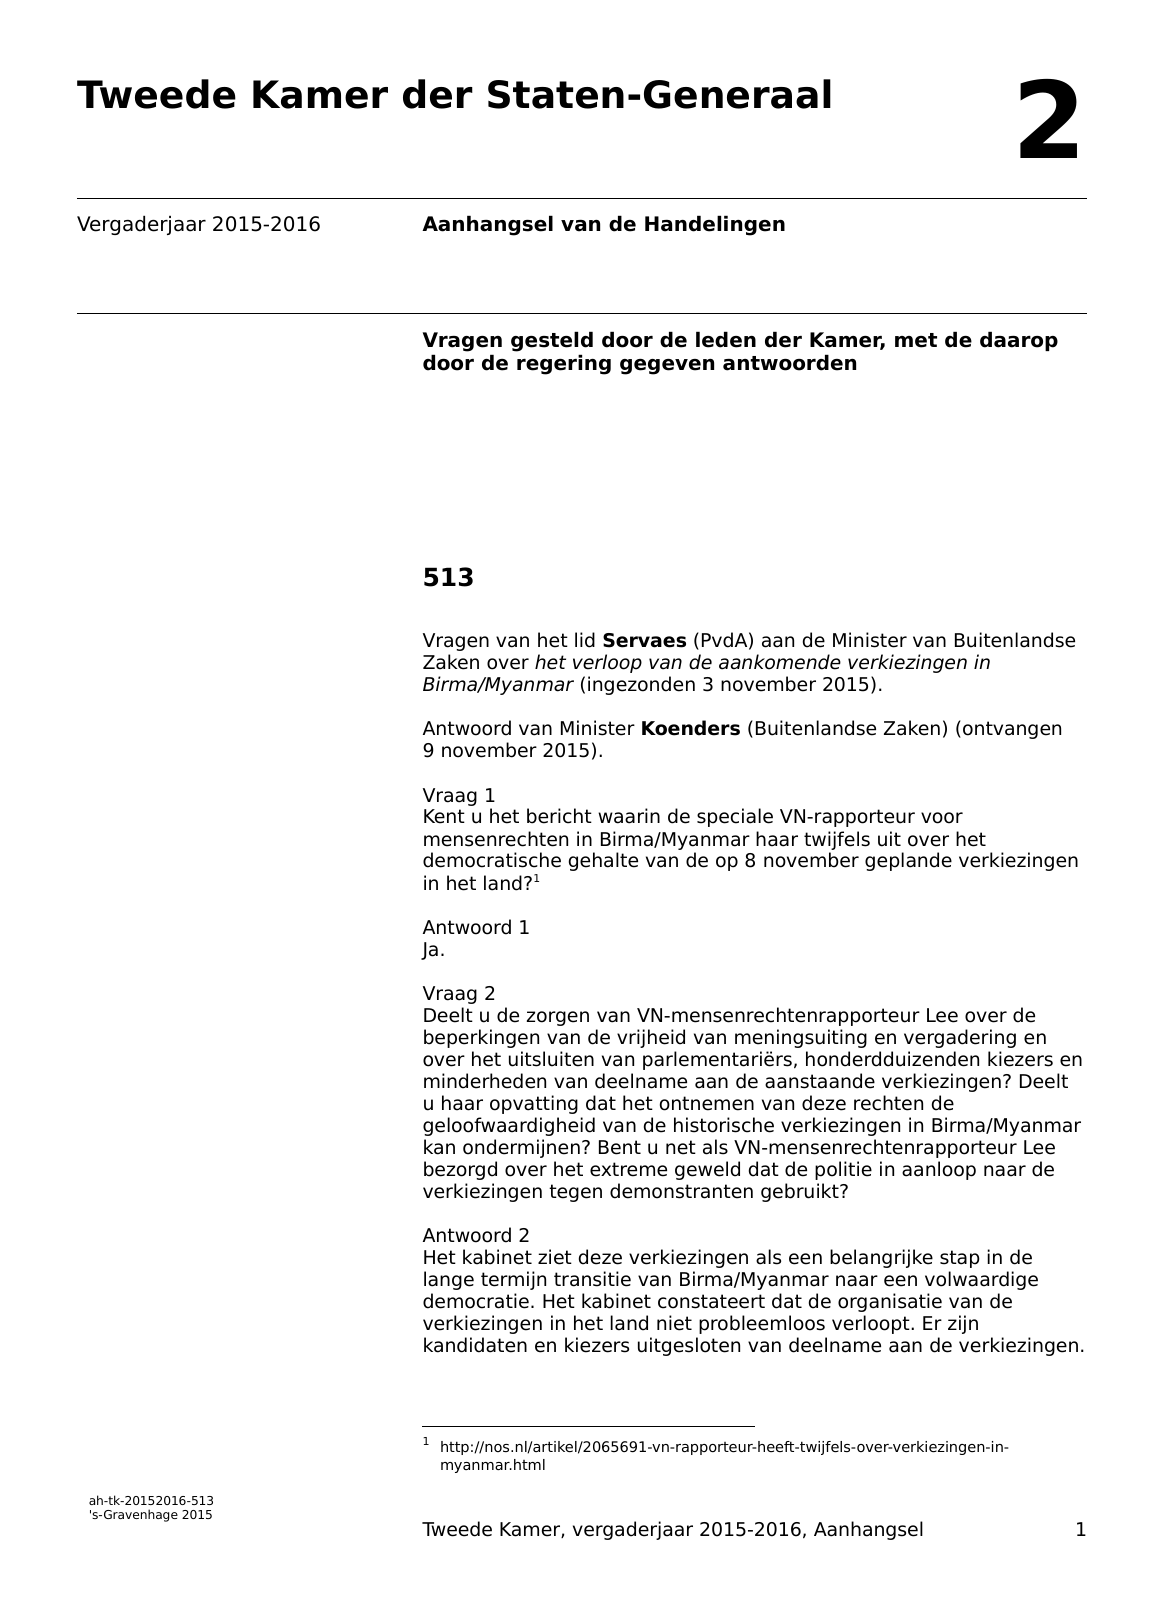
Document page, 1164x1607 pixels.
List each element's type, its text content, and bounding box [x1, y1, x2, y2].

table_cell Vragen gesteld door de leden der Kamer, met de daarop door de regering gegeven antwoorden [422, 314, 1087, 375]
text 513 [422, 563, 1087, 592]
text ah-tk-20152016-513 [88, 1494, 323, 1508]
text Vragen van het lid Servaes (PvdA) aan de Minister van Buitenlandse Zaken over het verloop van de aankomende verkiezingen in Birma/Myanmar (ingezonden 3 november 2015). [422, 630, 1087, 696]
table_cell Aanhangsel van de Handelingen [422, 199, 1087, 313]
text Het kabinet ziet deze verkiezingen als een belangrijke stap in de lange termijn transitie van Birma/Myanmar naar een volwaardige democratie. Het kabinet constateert dat de organisatie van de verkiezingen in het land niet probleemloos verloopt. Er zijn kandidaten en kiezers uitgesloten van deelname aan de verkiezingen. [422, 1247, 1087, 1357]
text Antwoord 2 [422, 1225, 1087, 1247]
text 's-Gravenhage 2015 [88, 1508, 323, 1522]
text http://nos.nl/artikel/2065691-vn-rapporteur-heeft-twijfels-over-verkiezingen-in-myanmar.html [422, 1435, 1087, 1474]
text Deelt u de zorgen van VN-mensenrechtenrapporteur Lee over de beperkingen van de vrijheid van meningsuiting en vergadering en over het uitsluiten van parlementariërs, honderdduizenden kiezers en minderheden van deelname aan de aanstaande verkiezingen? Deelt u haar opvatting dat het ontnemen van deze rechten de geloofwaardigheid van de historische verkiezingen in Birma/Myanmar kan ondermijnen? Bent u net als VN-mensenrechtenrapporteur Lee bezorgd over het extreme geweld dat de politie in aanloop naar de verkiezingen tegen demonstranten gebruikt? [422, 1005, 1087, 1202]
table_header Tweede Kamer der Staten-Generaal [77, 59, 886, 198]
table_cell [77, 314, 422, 375]
text Antwoord van Minister Koenders (Buitenlandse Zaken) (ontvangen 9 november 2015). [422, 718, 1087, 762]
text Ja. [422, 938, 1087, 961]
table_header 2 [886, 59, 1087, 198]
text Kent u het bericht waarin de speciale VN-rapporteur voor mensenrechten in Birma/Myanmar haar twijfels uit over het democratische gehalte van de op 8 november geplande verkiezingen in het land? [422, 806, 1087, 894]
table_cell Vergaderjaar 2015-2016 [77, 199, 422, 313]
text Antwoord 1 [422, 917, 1087, 938]
text Vraag 1 [422, 784, 1087, 806]
text Vraag 2 [422, 983, 1087, 1005]
